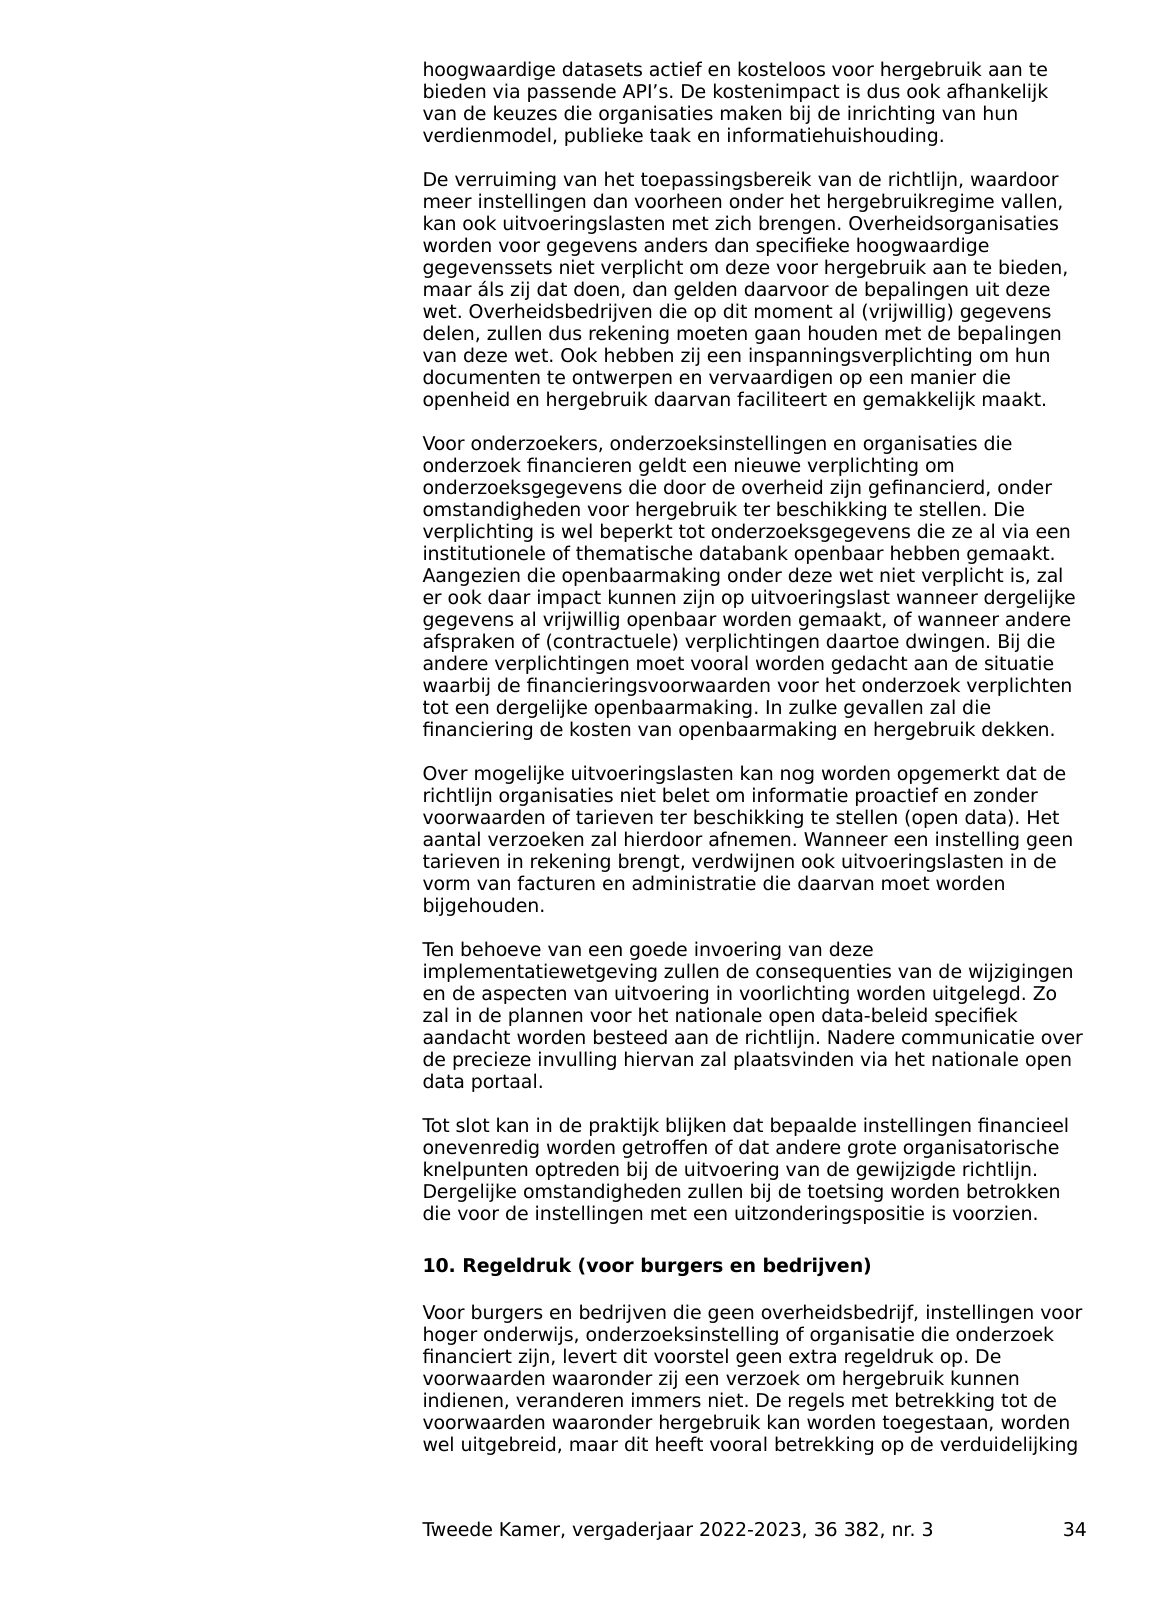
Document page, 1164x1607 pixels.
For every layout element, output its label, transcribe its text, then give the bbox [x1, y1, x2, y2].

text Ten behoeve van een goede invoering van deze implementatiewetgeving zullen de consequenties van de wijzigingen en de aspecten van uitvoering in voorlichting worden uitgelegd. Zo zal in de plannen voor het nationale open data-beleid specifiek aandacht worden besteed aan de richtlijn. Nadere communicatie over de precieze invulling hiervan zal plaatsvinden via het nationale open data portaal. [422, 939, 1087, 1093]
text Over mogelijke uitvoeringslasten kan nog worden opgemerkt dat de richtlijn organisaties niet belet om informatie proactief en zonder voorwaarden of tarieven ter beschikking te stellen (open data). Het aantal verzoeken zal hierdoor afnemen. Wanneer een instelling geen tarieven in rekening brengt, verdwijnen ook uitvoeringslasten in de vorm van facturen en administratie die daarvan moet worden bijgehouden. [422, 763, 1087, 917]
text Tot slot kan in de praktijk blijken dat bepaalde instellingen financieel onevenredig worden getroffen of dat andere grote organisatorische knelpunten optreden bij de uitvoering van de gewijzigde richtlijn. Dergelijke omstandigheden zullen bij de toetsing worden betrokken die voor de instellingen met een uitzonderingspositie is voorzien. [422, 1115, 1087, 1225]
text hoogwaardige datasets actief en kosteloos voor hergebruik aan te bieden via passende API’s. De kostenimpact is dus ook afhankelijk van de keuzes die organisaties maken bij de inrichting van hun verdienmodel, publieke taak en informatiehuishouding. [422, 59, 1087, 147]
text De verruiming van het toepassingsbereik van de richtlijn, waardoor meer instellingen dan voorheen onder het hergebruikregime vallen, kan ook uitvoeringslasten met zich brengen. Overheidsorganisaties worden voor gegevens anders dan specifieke hoogwaardige gegevenssets niet verplicht om deze voor hergebruik aan te bieden, maar áls zij dat doen, dan gelden daarvoor de bepalingen uit deze wet. Overheidsbedrijven die op dit moment al (vrijwillig) gegevens delen, zullen dus rekening moeten gaan houden met de bepalingen van deze wet. Ook hebben zij een inspanningsverplichting om hun documenten te ontwerpen en vervaardigen op een manier die openheid en hergebruik daarvan faciliteert en gemakkelijk maakt. [422, 169, 1087, 411]
text Voor burgers en bedrijven die geen overheidsbedrijf, instellingen voor hoger onderwijs, onderzoeksinstelling of organisatie die onderzoek financiert zijn, levert dit voorstel geen extra regeldruk op. De voorwaarden waaronder zij een verzoek om hergebruik kunnen indienen, veranderen immers niet. De regels met betrekking tot de voorwaarden waaronder hergebruik kan worden toegestaan, worden wel uitgebreid, maar dit heeft vooral betrekking op de verduidelijking [422, 1302, 1087, 1456]
subtitle 10. Regeldruk (voor burgers en bedrijven) [422, 1255, 1087, 1277]
text Voor onderzoekers, onderzoeksinstellingen en organisaties die onderzoek financieren geldt een nieuwe verplichting om onderzoeksgegevens die door de overheid zijn gefinancierd, onder omstandigheden voor hergebruik ter beschikking te stellen. Die verplichting is wel beperkt tot onderzoeksgegevens die ze al via een institutionele of thematische databank openbaar hebben gemaakt. Aangezien die openbaarmaking onder deze wet niet verplicht is, zal er ook daar impact kunnen zijn op uitvoeringslast wanneer dergelijke gegevens al vrijwillig openbaar worden gemaakt, of wanneer andere afspraken of (contractuele) verplichtingen daartoe dwingen. Bij die andere verplichtingen moet vooral worden gedacht aan de situatie waarbij de financieringsvoorwaarden voor het onderzoek verplichten tot een dergelijke openbaarmaking. In zulke gevallen zal die financiering de kosten van openbaarmaking en hergebruik dekken. [422, 433, 1087, 741]
